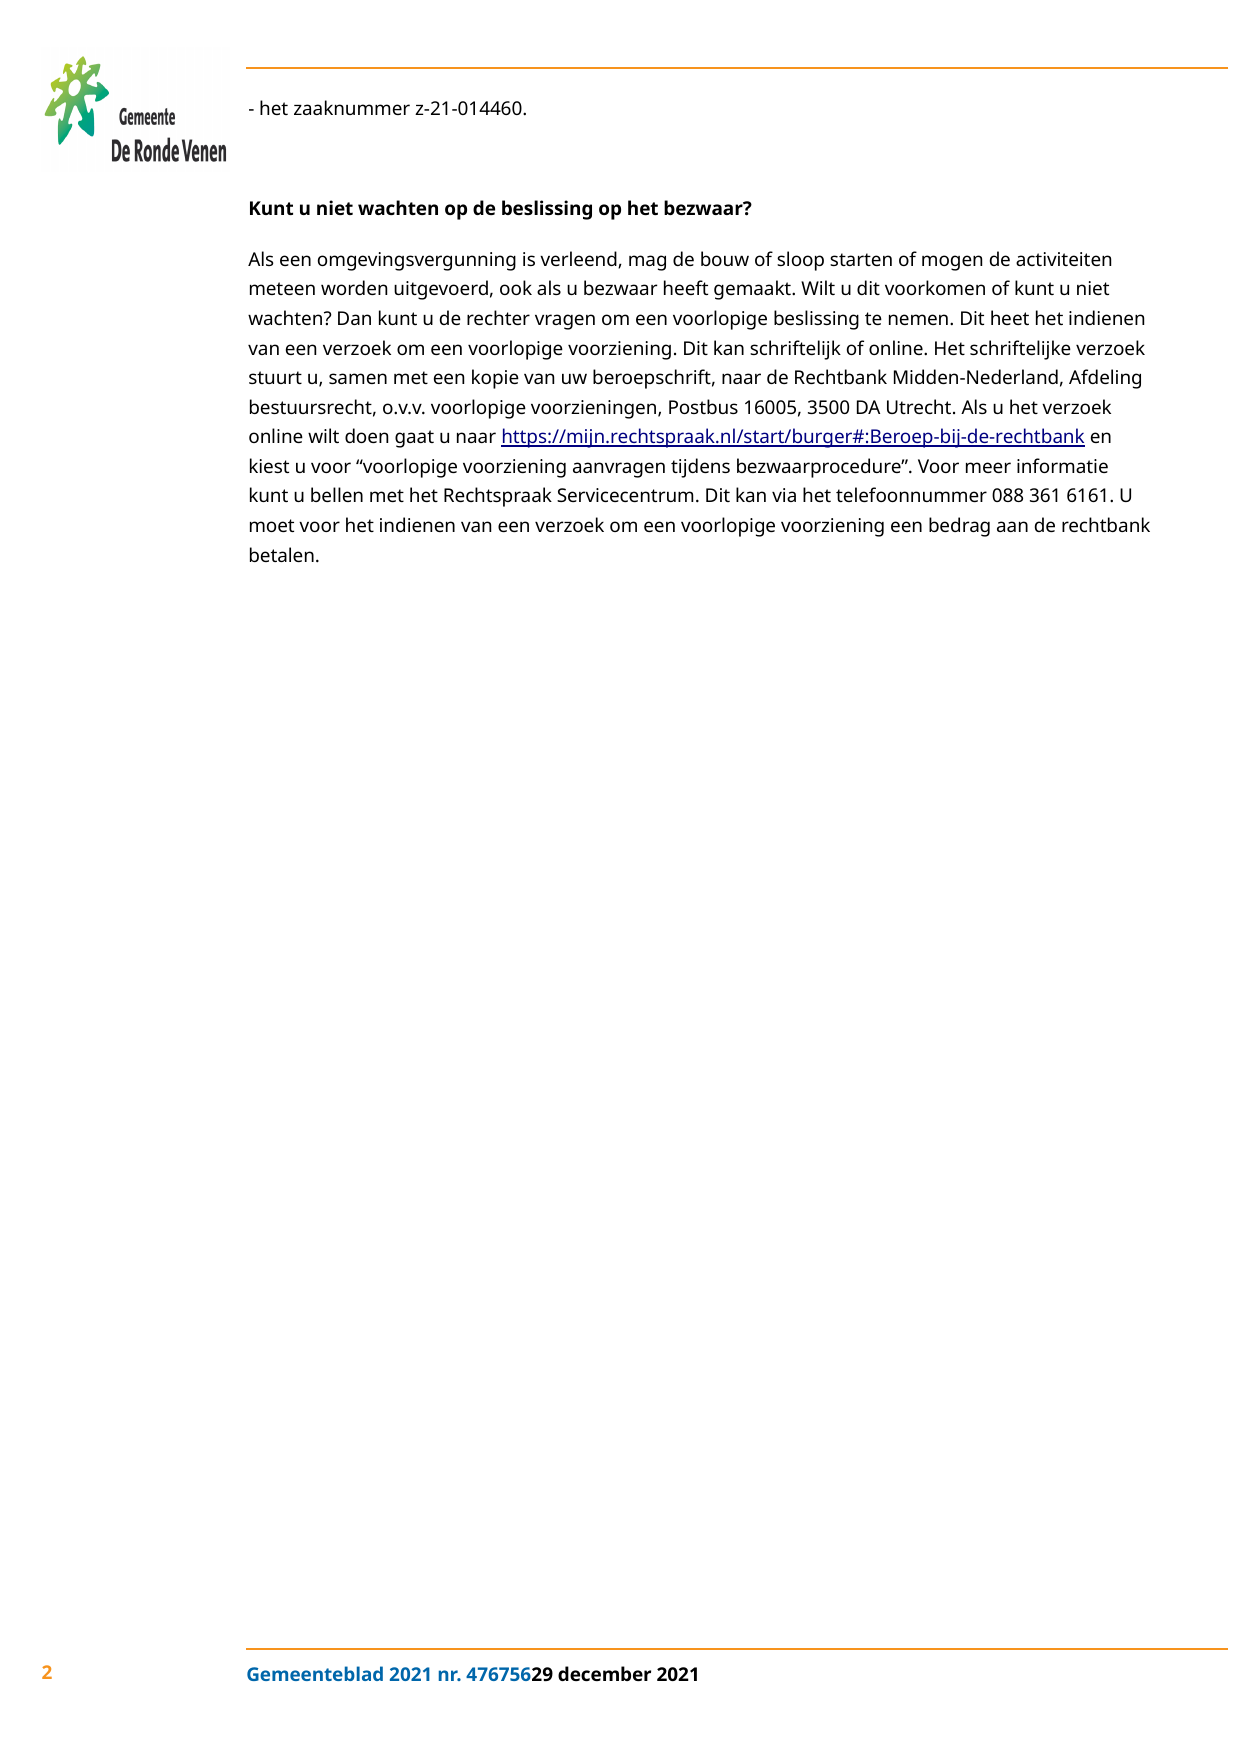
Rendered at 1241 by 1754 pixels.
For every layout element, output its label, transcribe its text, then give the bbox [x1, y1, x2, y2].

text Als een omgevingsvergunning is verleend, mag de bouw of sloop starten of mogen de activiteiten meteen worden uitgevoerd, ook als u bezwaar heeft gemaakt. Wilt u dit voorkomen of kunt u niet wachten? Dan kunt u de rechter vragen om een voorlopige beslissing te nemen. Dit heet het indienen van een verzoek om een voorlopige voorziening. Dit kan schriftelijk of online. Het schriftelijke verzoek stuurt u, samen met een kopie van uw beroepschrift, naar de Rechtbank Midden-Nederland, Afdeling bestuursrecht, o.v.v. voorlopige voorzieningen, Postbus 16005, 3500 DA Utrecht. Als u het verzoek online wilt doen gaat u naar https://mijn.rechtspraak.nl/start/burger#:Beroep-bij-de-rechtbank en kiest u voor “voorlopige voorziening aanvragen tijdens bezwaarprocedure”. Voor meer informatie kunt u bellen met het Rechtspraak Servicecentrum. Dit kan via het telefoonnummer 088 361 6161. U moet voor het indienen van een verzoek om een voorlopige voorziening een bedrag aan de rechtbank betalen. [248, 246, 1152, 568]
text Kunt u niet wachten op de beslissing op het bezwaar? [248, 196, 1152, 221]
picture [41, 47, 231, 172]
text - het zaaknummer z-21-014460. [248, 95, 1152, 121]
